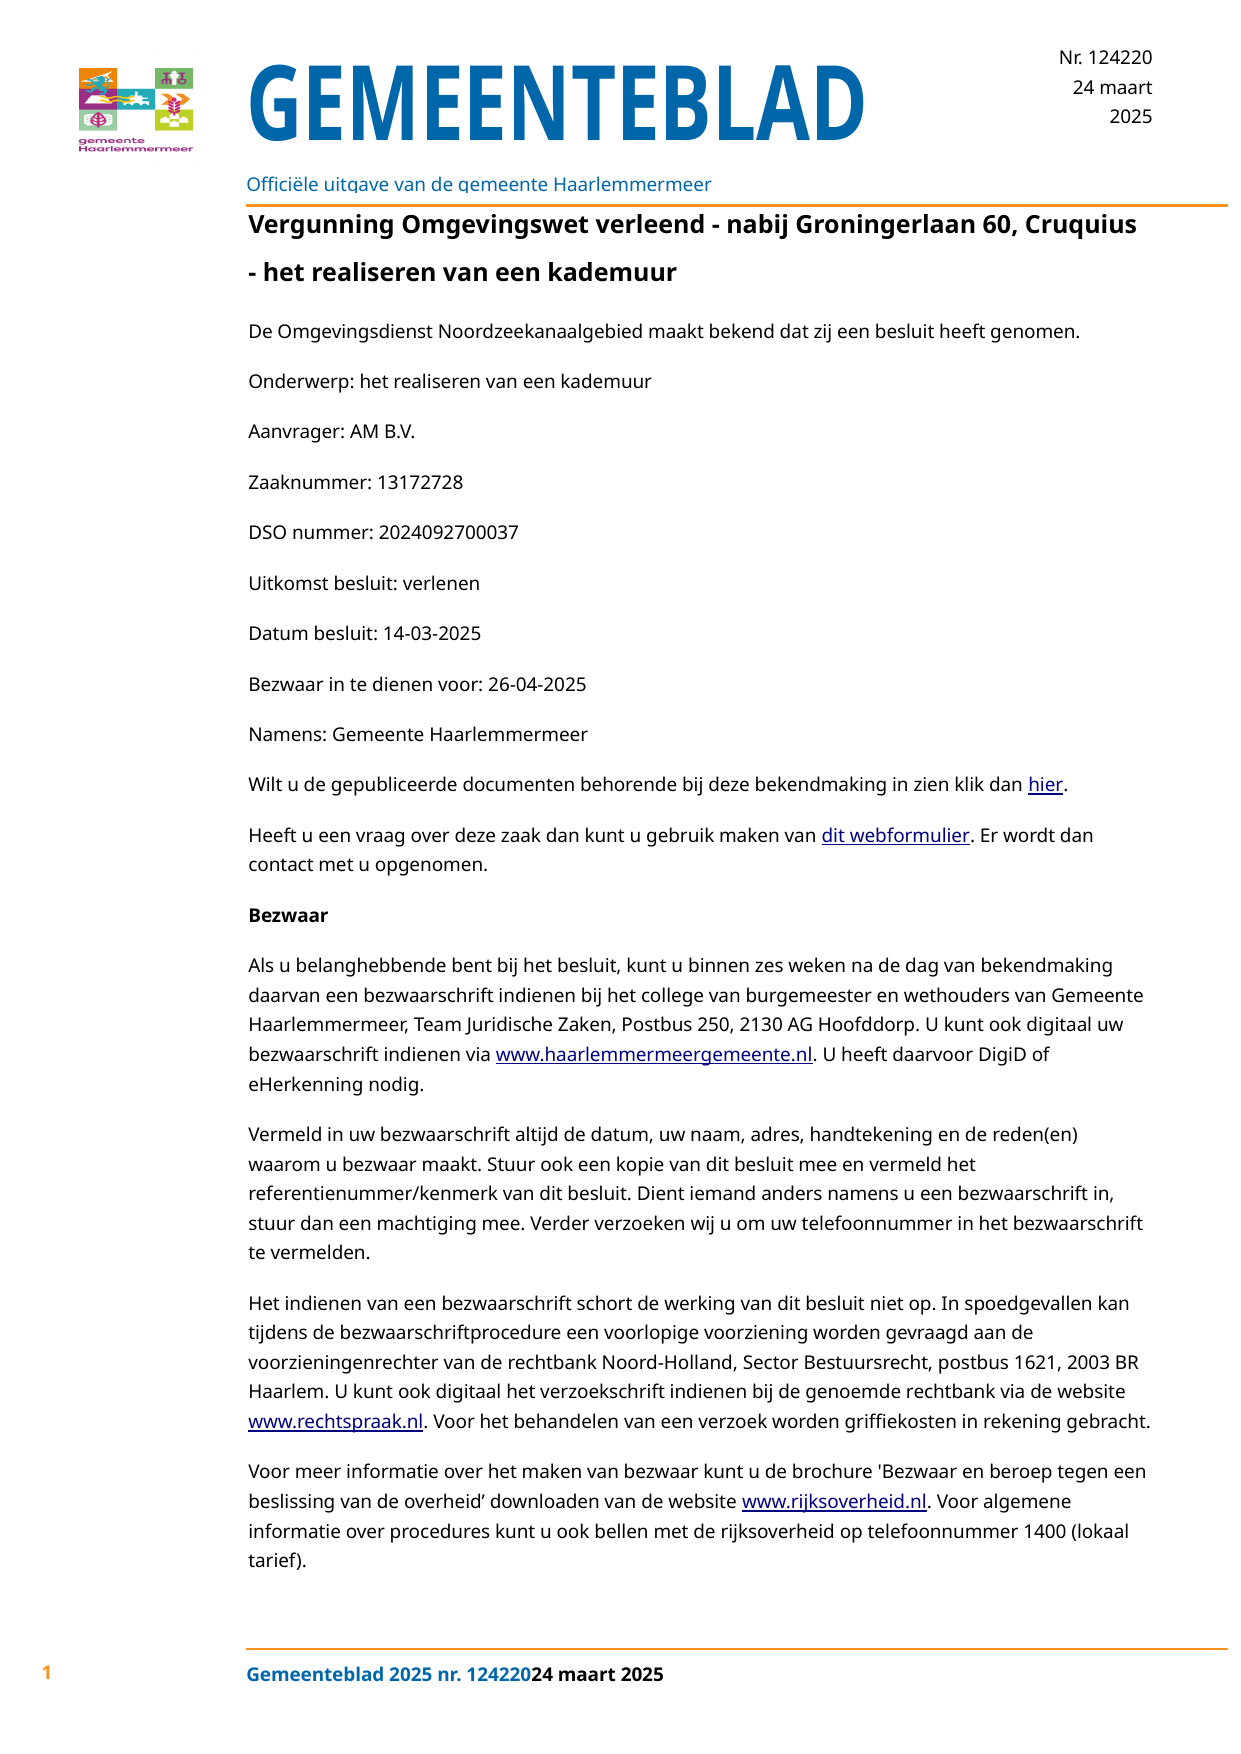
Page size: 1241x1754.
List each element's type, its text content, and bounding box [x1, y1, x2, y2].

text De Omgevingsdienst Noordzeekanaalgebied maakt bekend dat zij een besluit heeft genomen. [248, 318, 1152, 344]
text Het indienen van een bezwaarschrift schort de werking van dit besluit niet op. In spoedgevallen kan tijdens de bezwaarschriftprocedure een voorlopige voorziening worden gevraagd aan de voorzieningenrechter van de rechtbank Noord-Holland, Sector Bestuursrecht, postbus 1621, 2003 BR Haarlem. U kunt ook digitaal het verzoekschrift indienen bij de genoemde rechtbank via de website www.rechtspraak.nl. Voor het behandelen van een verzoek worden griffiekosten in rekening gebracht. [248, 1290, 1152, 1434]
text Heeft u een vraag over deze zaak dan kunt u gebruik maken van dit webformulier. Er wordt dan contact met u opgenomen. [248, 822, 1152, 877]
text Aanvrager: AM B.V. [248, 419, 1152, 444]
text Vermeld in uw bezwaarschrift altijd de datum, uw naam, adres, handtekening en de reden(en) waarom u bezwaar maakt. Stuur ook een kopie van dit besluit mee en vermeld het referentienummer/kenmerk van dit besluit. Dient iemand anders namens u een bezwaarschrift in, stuur dan een machtiging mee. Verder verzoeken wij u om uw telefoonnummer in het bezwaarschrift te vermelden. [248, 1121, 1152, 1265]
text Bezwaar in te dienen voor: 26-04-2025 [248, 671, 1152, 697]
text Wilt u de gepubliceerde documenten behorende bij deze bekendmaking in zien klik dan hier. [248, 772, 1152, 797]
text Namens: Gemeente Haarlemmermeer [248, 721, 1152, 747]
picture [41, 47, 231, 172]
text Vergunning Omgevingswet verleend - nabij Groningerlaan 60, Cruquius - het realiseren van een kademuur [248, 207, 1152, 288]
text DSO nummer: 2024092700037 [248, 519, 1152, 545]
text Onderwerp: het realiseren van een kademuur [248, 368, 1152, 394]
text Datum besluit: 14-03-2025 [248, 620, 1152, 646]
text Zaaknummer: 13172728 [248, 469, 1152, 495]
text Bezwaar [248, 902, 1152, 928]
text Uitkomst besluit: verlenen [248, 570, 1152, 596]
text Als u belanghebbende bent bij het besluit, kunt u binnen zes weken na de dag van bekendmaking daarvan een bezwaarschrift indienen bij het college van burgemeester en wethouders van Gemeente Haarlemmermeer, Team Juridische Zaken, Postbus 250, 2130 AG Hoofddorp. U kunt ook digitaal uw bezwaarschrift indienen via www.haarlemmermeergemeente.nl. U heeft daarvoor DigiD of eHerkenning nodig. [248, 952, 1152, 1097]
text Voor meer informatie over het maken van bezwaar kunt u de brochure 'Bezwaar en beroep tegen een beslissing van de overheid’ downloaden van de website www.rijksoverheid.nl. Voor algemene informatie over procedures kunt u ook bellen met de rijksoverheid op telefoonnummer 1400 (lokaal tarief). [248, 1459, 1152, 1573]
